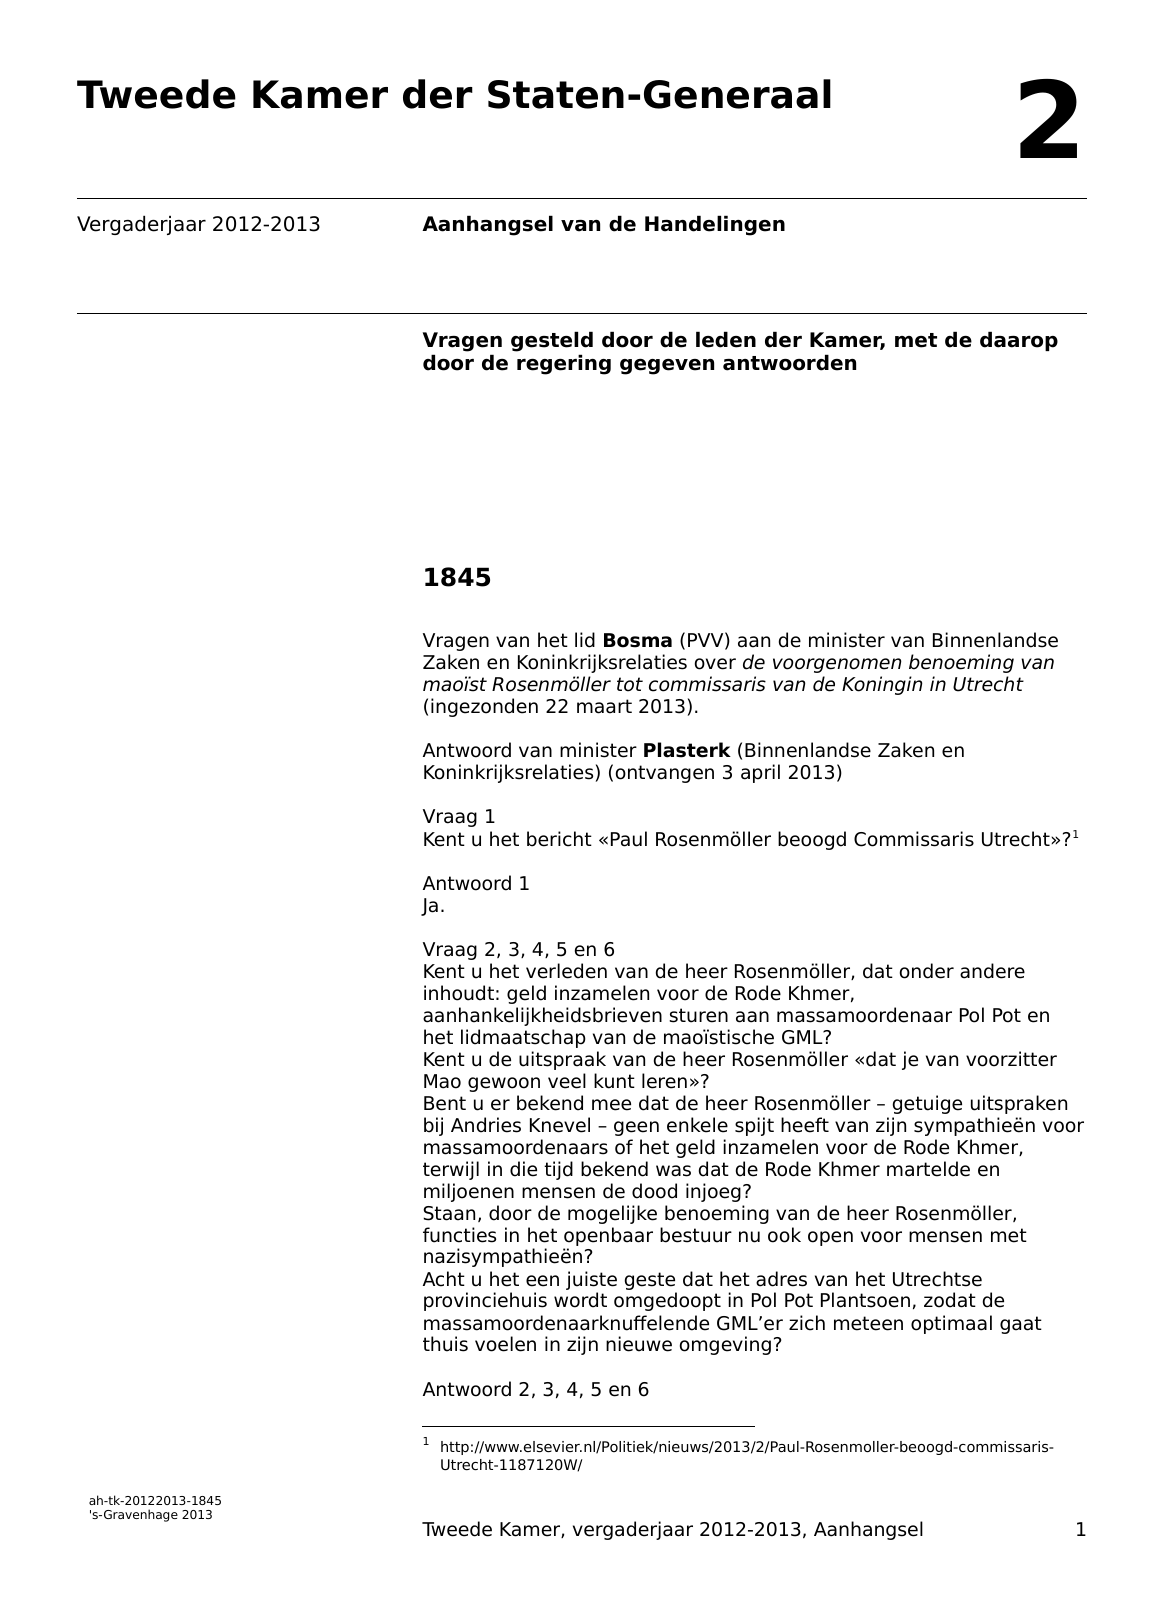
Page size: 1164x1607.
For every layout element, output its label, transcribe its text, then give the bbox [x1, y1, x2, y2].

text Antwoord van minister Plasterk (Binnenlandse Zaken en Koninkrijksrelaties) (ontvangen 3 april 2013) [422, 740, 1087, 784]
text 's-Gravenhage 2013 [88, 1508, 323, 1522]
text Kent u het verleden van de heer Rosenmöller, dat onder andere inhoudt: geld inzamelen voor de Rode Khmer, aanhankelijkheidsbrieven sturen aan massamoordenaar Pol Pot en het lidmaatschap van de maoïstische GML? [422, 961, 1087, 1049]
text Antwoord 1 [422, 873, 1087, 894]
text Ja. [422, 894, 1087, 917]
text Acht u het een juiste geste dat het adres van het Utrechtse provinciehuis wordt omgedoopt in Pol Pot Plantsoen, zodat de massamoordenaarknuffelende GML’er zich meteen optimaal gaat thuis voelen in zijn nieuwe omgeving? [422, 1268, 1087, 1356]
table_cell [77, 314, 422, 375]
text Kent u het bericht «Paul Rosenmöller beoogd Commissaris Utrecht»? [422, 828, 1087, 850]
text 1845 [422, 563, 1087, 592]
text Vraag 1 [422, 806, 1087, 828]
table_header 2 [886, 59, 1087, 198]
table_cell Vragen gesteld door de leden der Kamer, met de daarop door de regering gegeven antwoorden [422, 314, 1087, 375]
text Vraag 2, 3, 4, 5 en 6 [422, 939, 1087, 961]
text Antwoord 2, 3, 4, 5 en 6 [422, 1378, 1087, 1401]
text Bent u er bekend mee dat de heer Rosenmöller – getuige uitspraken bij Andries Knevel – geen enkele spijt heeft van zijn sympathieën voor massamoordenaars of het geld inzamelen voor de Rode Khmer, terwijl in die tijd bekend was dat de Rode Khmer martelde en miljoenen mensen de dood injoeg? [422, 1093, 1087, 1202]
table_header Tweede Kamer der Staten-Generaal [77, 59, 886, 198]
text Staan, door de mogelijke benoeming van de heer Rosenmöller, functies in het openbaar bestuur nu ook open voor mensen met nazisympathieën? [422, 1202, 1087, 1268]
table_cell Vergaderjaar 2012-2013 [77, 199, 422, 313]
table_cell Aanhangsel van de Handelingen [422, 199, 1087, 313]
text ah-tk-20122013-1845 [88, 1494, 323, 1508]
text Vragen van het lid Bosma (PVV) aan de minister van Binnenlandse Zaken en Koninkrijksrelaties over de voorgenomen benoeming van maoïst Rosenmöller tot commissaris van de Koningin in Utrecht (ingezonden 22 maart 2013). [422, 630, 1087, 718]
text http://www.elsevier.nl/Politiek/nieuws/2013/2/Paul-Rosenmoller-beoogd-commissaris-Utrecht-1187120W/ [422, 1435, 1087, 1474]
text Kent u de uitspraak van de heer Rosenmöller «dat je van voorzitter Mao gewoon veel kunt leren»? [422, 1049, 1087, 1093]
